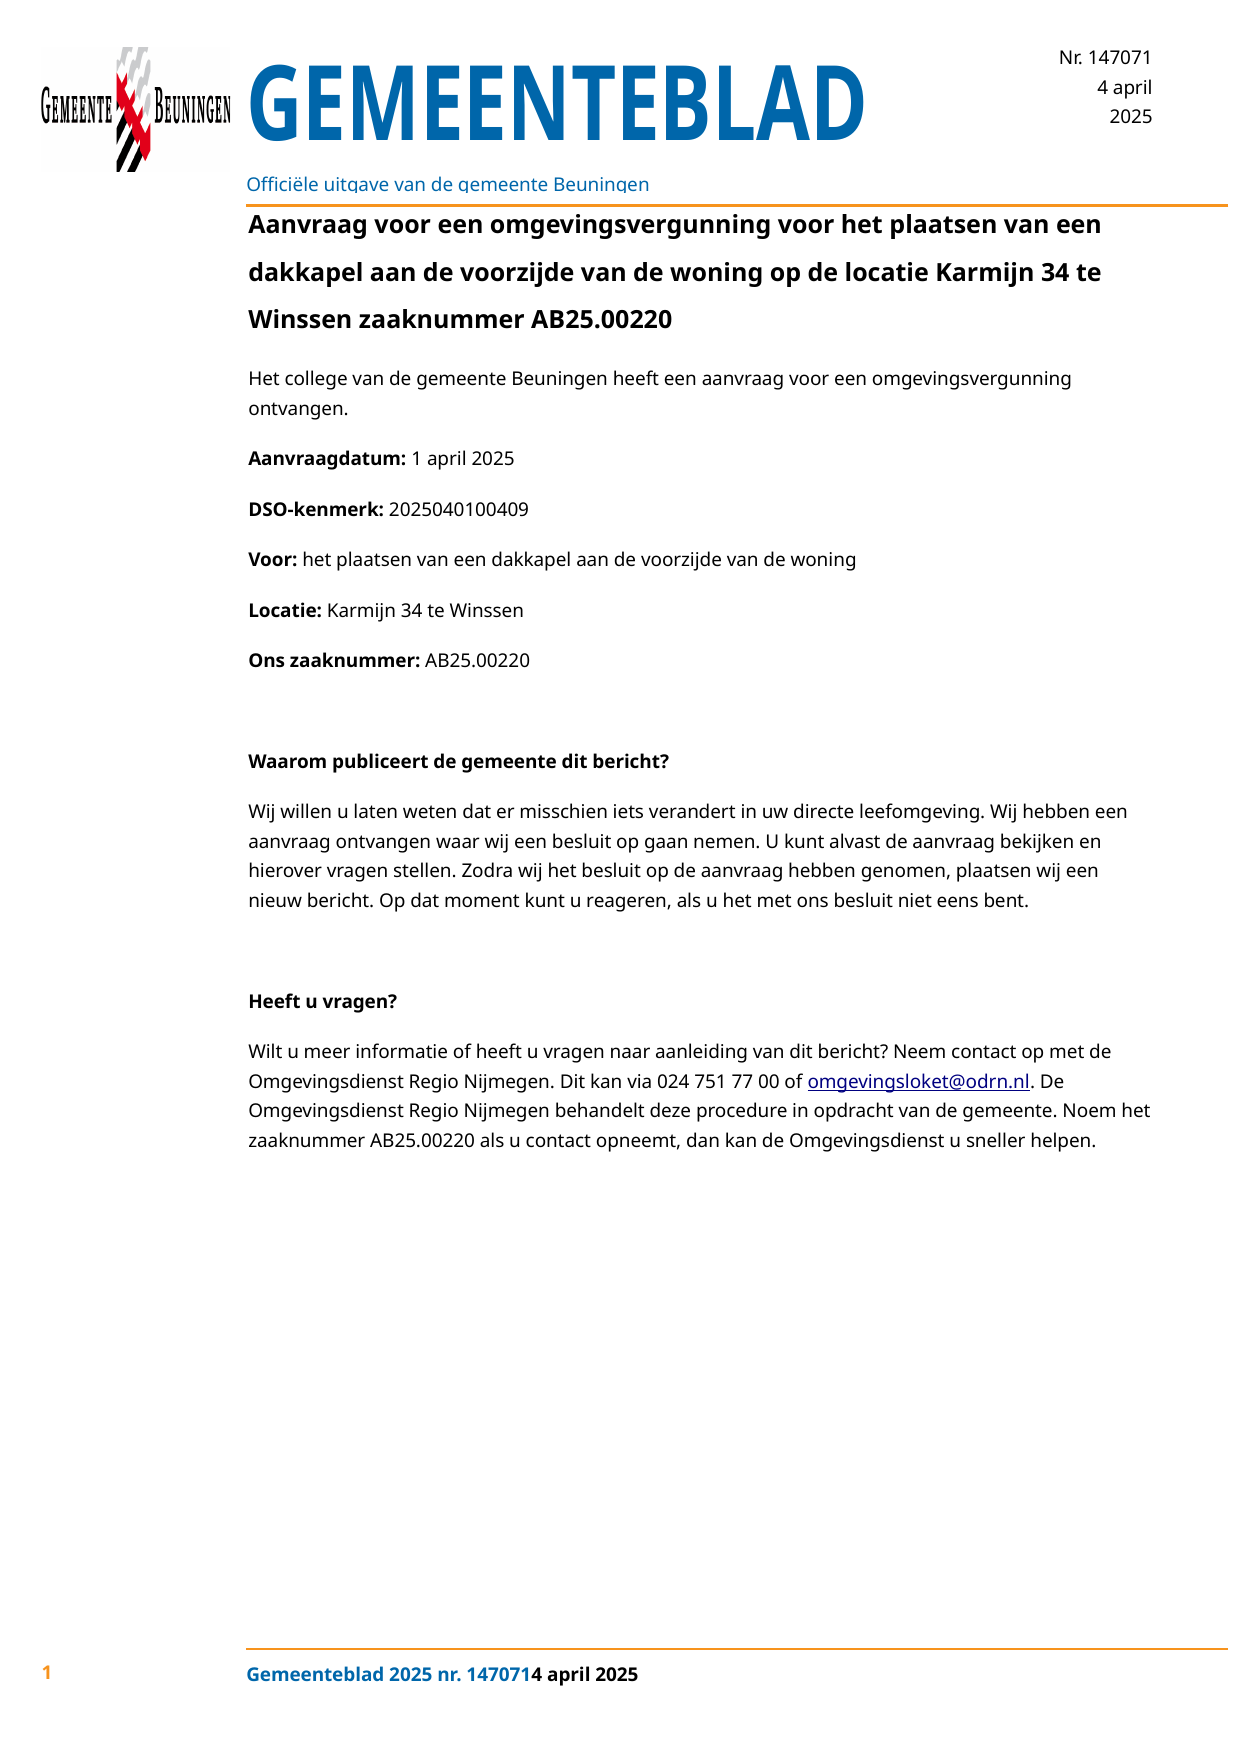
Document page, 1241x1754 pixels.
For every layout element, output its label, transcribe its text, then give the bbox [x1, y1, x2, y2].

text Wij willen u laten weten dat er misschien iets verandert in uw directe leefomgeving. Wij hebben een aanvraag ontvangen waar wij een besluit op gaan nemen. U kunt alvast de aanvraag bekijken en hierover vragen stellen. Zodra wij het besluit op de aanvraag hebben genomen, plaatsen wij een nieuw bericht. Op dat moment kunt u reageren, als u het met ons besluit niet eens bent. [248, 798, 1152, 913]
text Ons zaaknummer: AB25.00220 [248, 647, 1152, 673]
picture [41, 47, 231, 172]
text Heeft u vragen? [248, 988, 1152, 1014]
text Aanvraag voor een omgevingsvergunning voor het plaatsen van een dakkapel aan de voorzijde van de woning op de locatie Karmijn 34 te Winssen zaaknummer AB25.00220 [248, 207, 1152, 336]
text Voor: het plaatsen van een dakkapel aan de voorzijde van de woning [248, 546, 1152, 572]
text Het college van de gemeente Beuningen heeft een aanvraag voor een omgevingsvergunning ontvangen. [248, 366, 1152, 421]
text DSO-kenmerk: 2025040100409 [248, 496, 1152, 522]
text Waarom publiceert de gemeente dit bericht? [248, 748, 1152, 774]
text Wilt u meer informatie of heeft u vragen naar aanleiding van dit bericht? Neem contact op met de Omgevingsdienst Regio Nijmegen. Dit kan via 024 751 77 00 of omgevingsloket@odrn.nl. De Omgevingsdienst Regio Nijmegen behandelt deze procedure in opdracht van de gemeente. Noem het zaaknummer AB25.00220 als u contact opneemt, dan kan de Omgevingsdienst u sneller helpen. [248, 1038, 1152, 1153]
text Aanvraagdatum: 1 april 2025 [248, 446, 1152, 471]
text Locatie: Karmijn 34 te Winssen [248, 597, 1152, 622]
